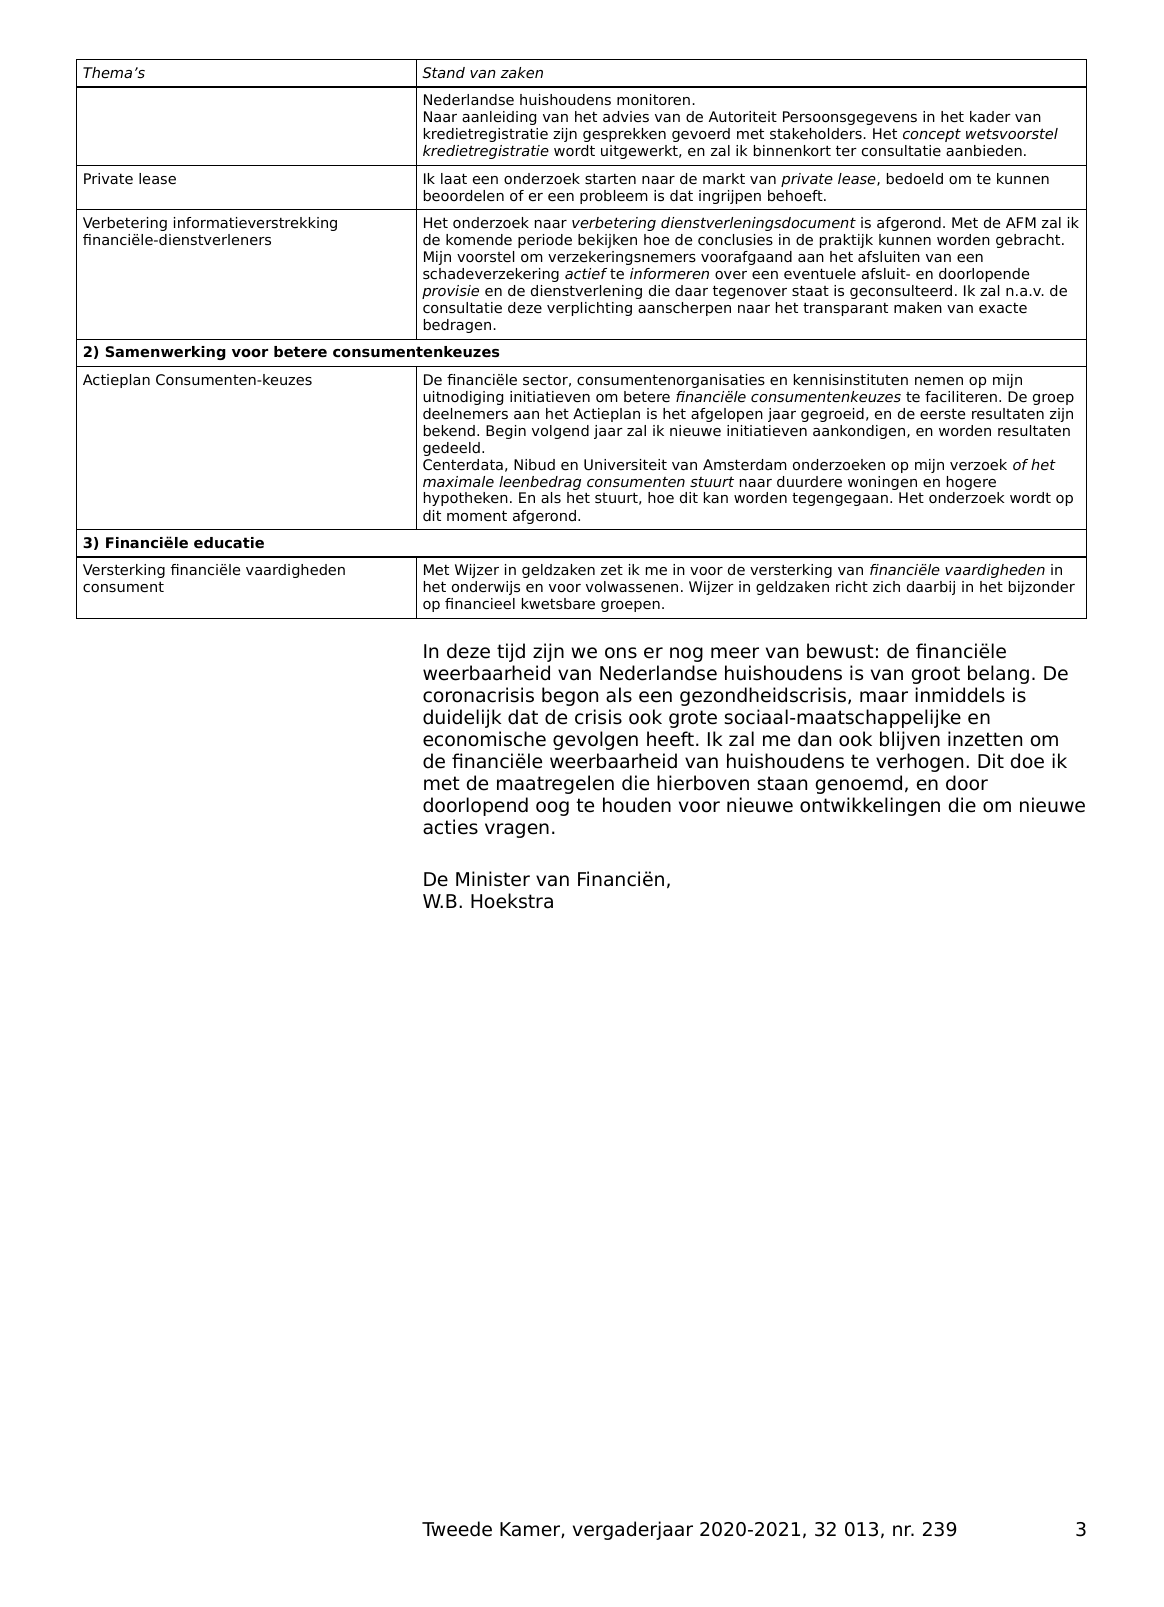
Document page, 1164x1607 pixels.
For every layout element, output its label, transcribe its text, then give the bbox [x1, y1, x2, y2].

table_cell Versterking financiële vaardigheden consument [77, 558, 416, 618]
table_cell Private lease [77, 166, 416, 209]
table_header Stand van zaken [417, 60, 1086, 86]
table_cell Verbetering informatieverstrekking financiële-dienstverleners [77, 210, 416, 338]
text De Minister van Financiën, W.B. Hoekstra [422, 869, 1087, 913]
table_cell Nederlandse huishoudens monitoren. Naar aanleiding van het advies van de Autoriteit Persoonsgegevens in het kader van kredietregistratie zijn gesprekken gevoerd met stakeholders. Het concept wetsvoorstel kredietregistratie wordt uitgewerkt, en zal ik binnenkort ter consultatie aanbieden. [417, 88, 1086, 165]
table_cell 3) Financiële educatie [77, 530, 1086, 556]
table_cell Het onderzoek naar verbetering dienstverleningsdocument is afgerond. Met de AFM zal ik de komende periode bekijken hoe de conclusies in de praktijk kunnen worden gebracht. Mijn voorstel om verzekeringsnemers voorafgaand aan het afsluiten van een schadeverzekering actief te informeren over een eventuele afsluit- en doorlopende provisie en de dienstverlening die daar tegenover staat is geconsulteerd. Ik zal n.a.v. de consultatie deze verplichting aanscherpen naar het transparant maken van exacte bedragen. [417, 210, 1086, 338]
table_header Thema’s [77, 60, 416, 86]
table_cell De financiële sector, consumentenorganisaties en kennisinstituten nemen op mijn uitnodiging initiatieven om betere financiële consumentenkeuzes te faciliteren. De groep deelnemers aan het Actieplan is het afgelopen jaar gegroeid, en de eerste resultaten zijn bekend. Begin volgend jaar zal ik nieuwe initiatieven aankondigen, en worden resultaten gedeeld. Centerdata, Nibud en Universiteit van Amsterdam onderzoeken op mijn verzoek of het maximale leenbedrag consumenten stuurt naar duurdere woningen en hogere hypotheken. En als het stuurt, hoe dit kan worden tegengegaan. Het onderzoek wordt op dit moment afgerond. [417, 367, 1086, 529]
table_cell 2) Samenwerking voor betere consumentenkeuzes [77, 340, 1086, 366]
table_cell Actieplan Consumenten-keuzes [77, 367, 416, 529]
table_cell [77, 88, 416, 165]
table_cell Met Wijzer in geldzaken zet ik me in voor de versterking van financiële vaardigheden in het onderwijs en voor volwassenen. Wijzer in geldzaken richt zich daarbij in het bijzonder op financieel kwetsbare groepen. [417, 558, 1086, 618]
text In deze tijd zijn we ons er nog meer van bewust: de financiële weerbaarheid van Nederlandse huishoudens is van groot belang. De coronacrisis begon als een gezondheidscrisis, maar inmiddels is duidelijk dat de crisis ook grote sociaal-maatschappelijke en economische gevolgen heeft. Ik zal me dan ook blijven inzetten om de financiële weerbaarheid van huishoudens te verhogen. Dit doe ik met de maatregelen die hierboven staan genoemd, en door doorlopend oog te houden voor nieuwe ontwikkelingen die om nieuwe acties vragen. [422, 641, 1087, 839]
table_cell Ik laat een onderzoek starten naar de markt van private lease, bedoeld om te kunnen beoordelen of er een probleem is dat ingrijpen behoeft. [417, 166, 1086, 209]
